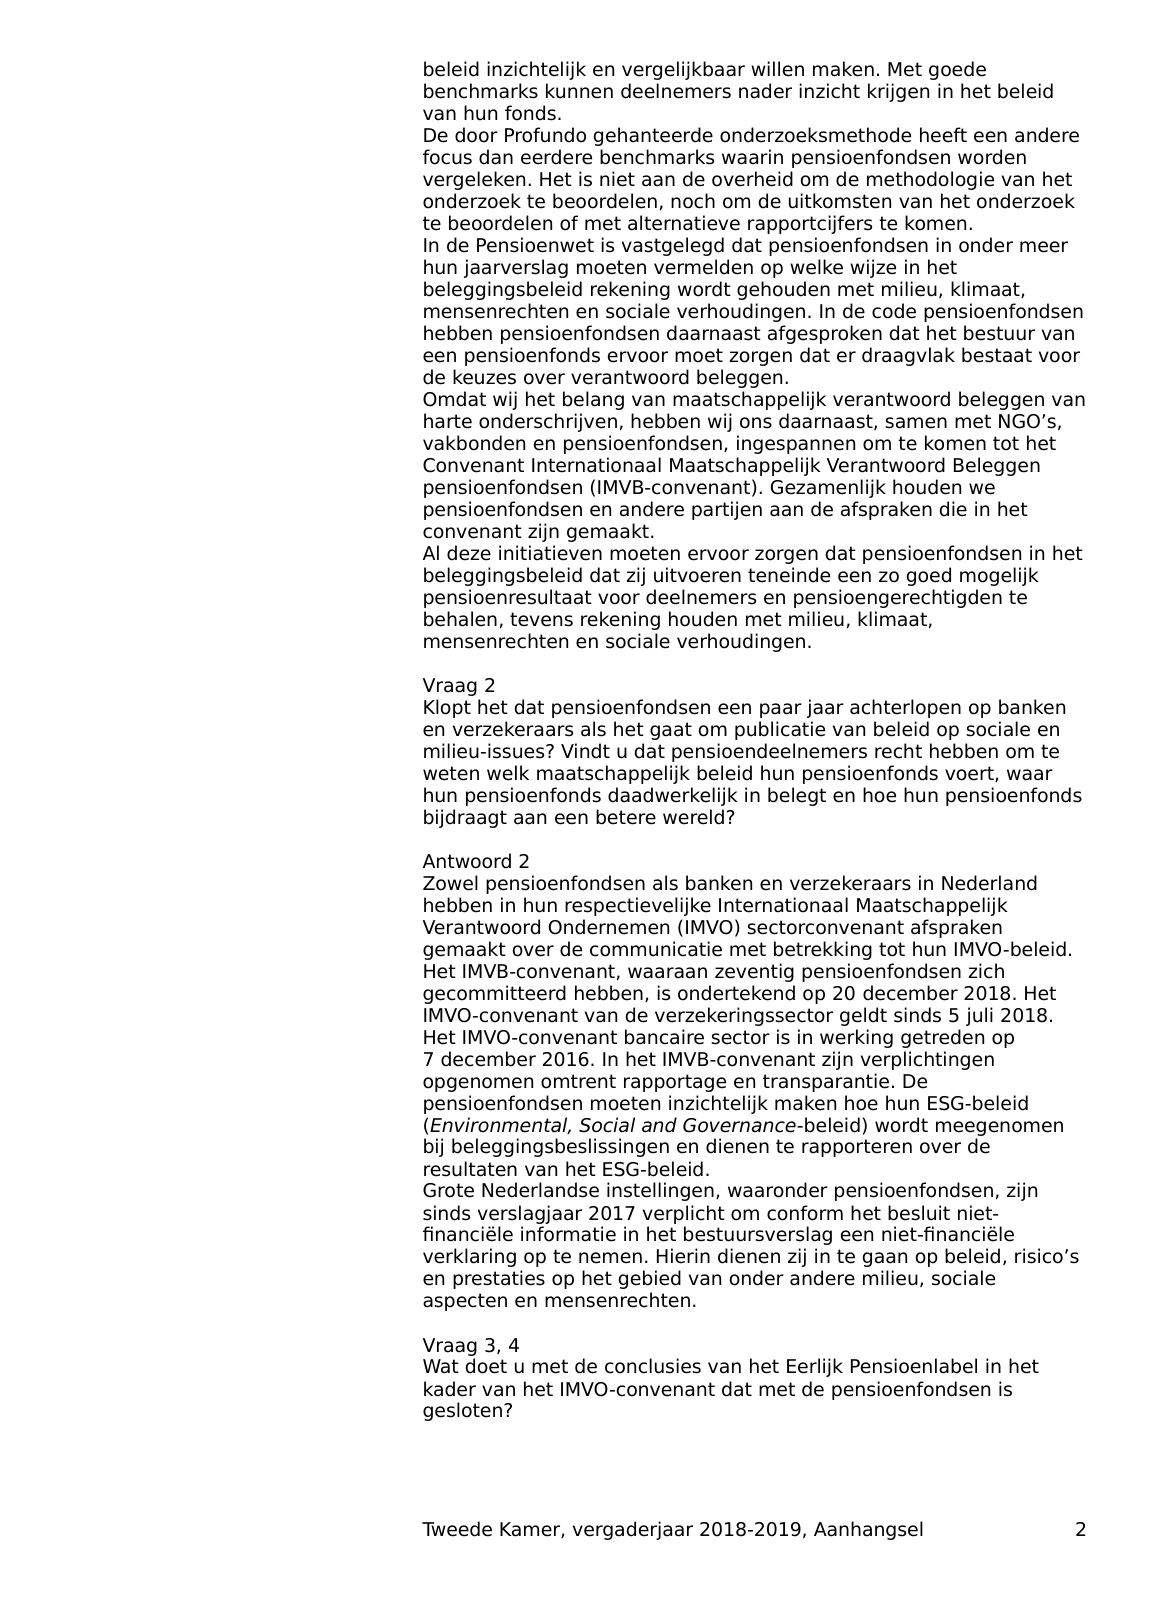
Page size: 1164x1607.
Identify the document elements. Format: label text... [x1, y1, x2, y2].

text Al deze initiatieven moeten ervoor zorgen dat pensioenfondsen in het beleggingsbeleid dat zij uitvoeren teneinde een zo goed mogelijk pensioenresultaat voor deelnemers en pensioengerechtigden te behalen, tevens rekening houden met milieu, klimaat, mensenrechten en sociale verhoudingen. [422, 543, 1087, 652]
text Antwoord 2 [422, 851, 1087, 873]
text De door Profundo gehanteerde onderzoeksmethode heeft een andere focus dan eerdere benchmarks waarin pensioenfondsen worden vergeleken. Het is niet aan de overheid om de methodologie van het onderzoek te beoordelen, noch om de uitkomsten van het onderzoek te beoordelen of met alternatieve rapportcijfers te komen. [422, 125, 1087, 235]
text Wat doet u met de conclusies van het Eerlijk Pensioenlabel in het kader van het IMVO-convenant dat met de pensioenfondsen is gesloten? [422, 1356, 1087, 1422]
text beleid inzichtelijk en vergelijkbaar willen maken. Met goede benchmarks kunnen deelnemers nader inzicht krijgen in het beleid van hun fonds. [422, 59, 1087, 125]
text Omdat wij het belang van maatschappelijk verantwoord beleggen van harte onderschrijven, hebben wij ons daarnaast, samen met NGO’s, vakbonden en pensioenfondsen, ingespannen om te komen tot het Convenant Internationaal Maatschappelijk Verantwoord Beleggen pensioenfondsen (IMVB-convenant). Gezamenlijk houden we pensioenfondsen en andere partijen aan de afspraken die in het convenant zijn gemaakt. [422, 389, 1087, 543]
text Vraag 2 [422, 675, 1087, 697]
text Vraag 3, 4 [422, 1334, 1087, 1356]
text In de Pensioenwet is vastgelegd dat pensioenfondsen in onder meer hun jaarverslag moeten vermelden op welke wijze in het beleggingsbeleid rekening wordt gehouden met milieu, klimaat, mensenrechten en sociale verhoudingen. In de code pensioenfondsen hebben pensioenfondsen daarnaast afgesproken dat het bestuur van een pensioenfonds ervoor moet zorgen dat er draagvlak bestaat voor de keuzes over verantwoord beleggen. [422, 235, 1087, 389]
text Grote Nederlandse instellingen, waaronder pensioenfondsen, zijn sinds verslagjaar 2017 verplicht om conform het besluit niet-financiële informatie in het bestuursverslag een niet-financiële verklaring op te nemen. Hierin dienen zij in te gaan op beleid, risico’s en prestaties op het gebied van onder andere milieu, sociale aspecten en mensenrechten. [422, 1180, 1087, 1312]
text Klopt het dat pensioenfondsen een paar jaar achterlopen op banken en verzekeraars als het gaat om publicatie van beleid op sociale en milieu-issues? Vindt u dat pensioendeelnemers recht hebben om te weten welk maatschappelijk beleid hun pensioenfonds voert, waar hun pensioenfonds daadwerkelijk in belegt en hoe hun pensioenfonds bijdraagt aan een betere wereld? [422, 697, 1087, 828]
text Zowel pensioenfondsen als banken en verzekeraars in Nederland hebben in hun respectievelijke Internationaal Maatschappelijk Verantwoord Ondernemen (IMVO) sectorconvenant afspraken gemaakt over de communicatie met betrekking tot hun IMVO-beleid. Het IMVB-convenant, waaraan zeventig pensioenfondsen zich gecommitteerd hebben, is ondertekend op 20 december 2018. Het IMVO-convenant van de verzekeringssector geldt sinds 5 juli 2018. Het IMVO-convenant bancaire sector is in werking getreden op 7 december 2016. In het IMVB-convenant zijn verplichtingen opgenomen omtrent rapportage en transparantie. De pensioenfondsen moeten inzichtelijk maken hoe hun ESG-beleid (Environmental, Social and Governance-beleid) wordt meegenomen bij beleggingsbeslissingen en dienen te rapporteren over de resultaten van het ESG-beleid. [422, 873, 1087, 1180]
